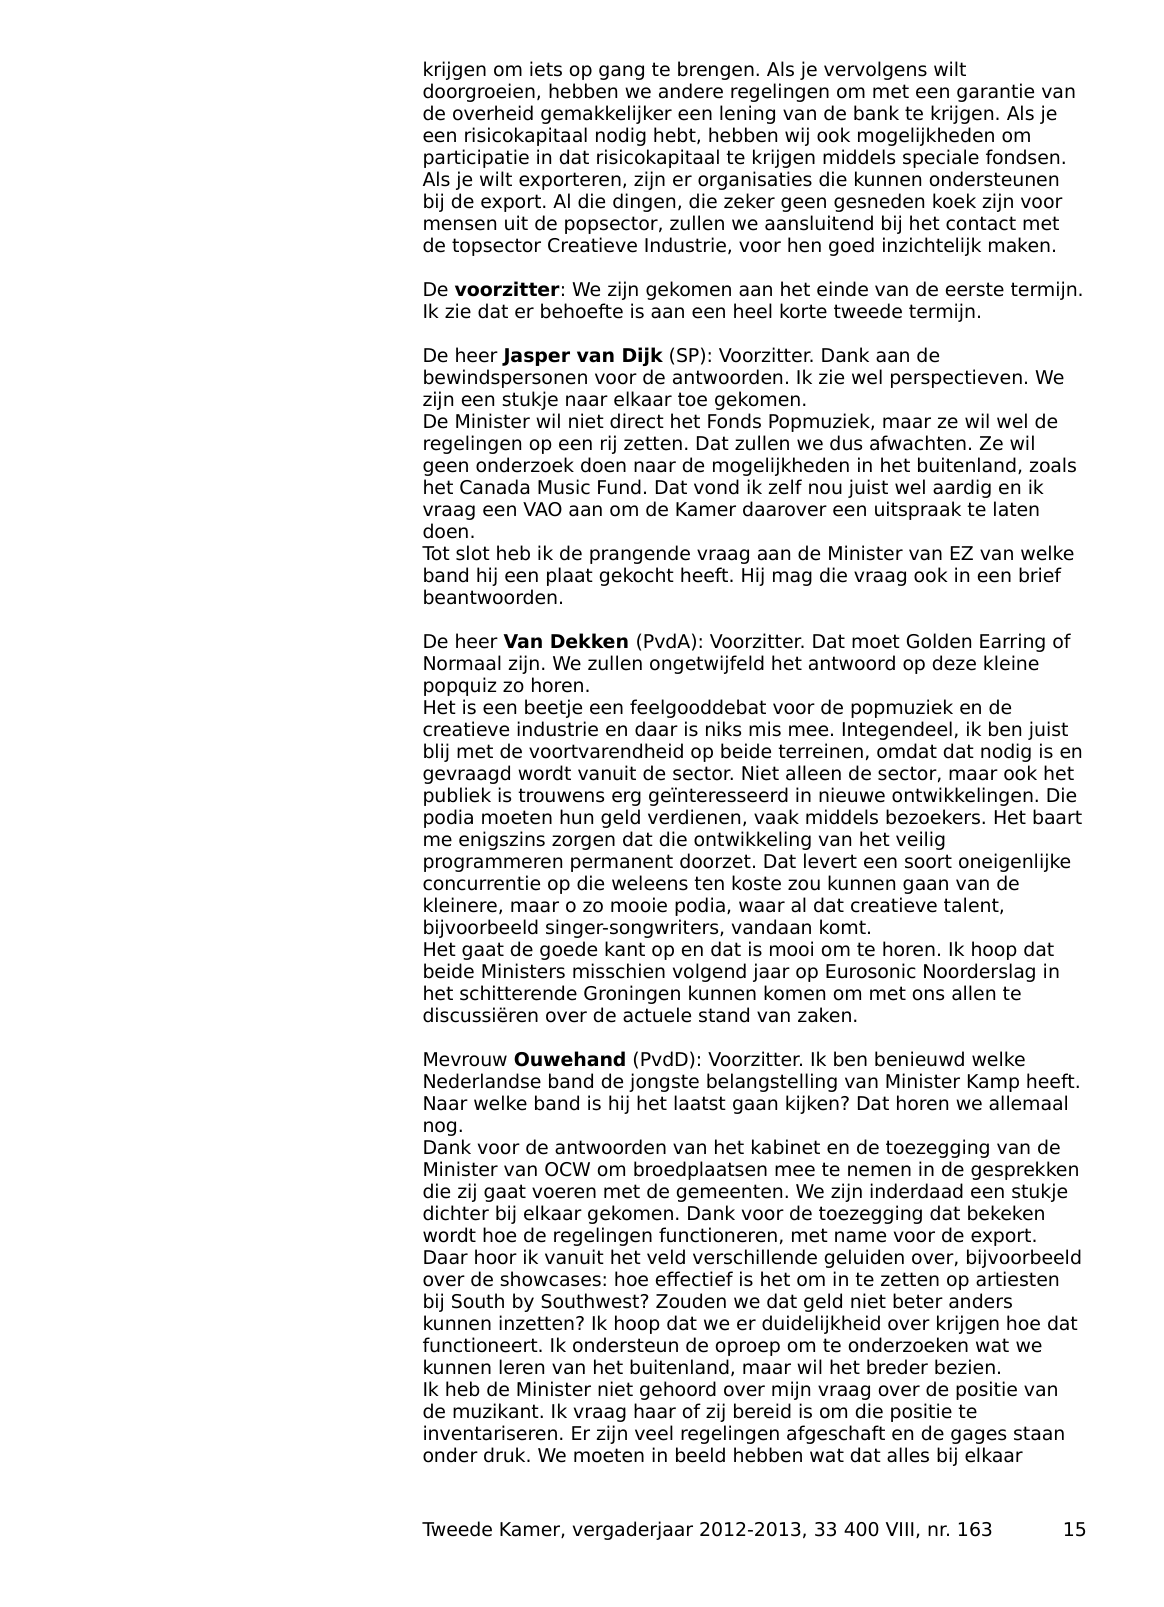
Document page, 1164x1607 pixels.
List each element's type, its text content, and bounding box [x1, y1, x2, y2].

text Mevrouw Ouwehand (PvdD): Voorzitter. Ik ben benieuwd welke Nederlandse band de jongste belangstelling van Minister Kamp heeft. Naar welke band is hij het laatst gaan kijken? Dat horen we allemaal nog. [422, 1049, 1087, 1137]
text De voorzitter: We zijn gekomen aan het einde van de eerste termijn. Ik zie dat er behoefte is aan een heel korte tweede termijn. [422, 279, 1087, 323]
text Tot slot heb ik de prangende vraag aan de Minister van EZ van welke band hij een plaat gekocht heeft. Hij mag die vraag ook in een brief beantwoorden. [422, 543, 1087, 609]
text krijgen om iets op gang te brengen. Als je vervolgens wilt doorgroeien, hebben we andere regelingen om met een garantie van de overheid gemakkelijker een lening van de bank te krijgen. Als je een risicokapitaal nodig hebt, hebben wij ook mogelijkheden om participatie in dat risicokapitaal te krijgen middels speciale fondsen. Als je wilt exporteren, zijn er organisaties die kunnen ondersteunen bij de export. Al die dingen, die zeker geen gesneden koek zijn voor mensen uit de popsector, zullen we aansluitend bij het contact met de topsector Creatieve Industrie, voor hen goed inzichtelijk maken. [422, 59, 1087, 257]
text Het gaat de goede kant op en dat is mooi om te horen. Ik hoop dat beide Ministers misschien volgend jaar op Eurosonic Noorderslag in het schitterende Groningen kunnen komen om met ons allen te discussiëren over de actuele stand van zaken. [422, 939, 1087, 1027]
text Ik heb de Minister niet gehoord over mijn vraag over de positie van de muzikant. Ik vraag haar of zij bereid is om die positie te inventariseren. Er zijn veel regelingen afgeschaft en de gages staan onder druk. We moeten in beeld hebben wat dat alles bij elkaar [422, 1379, 1087, 1467]
text De heer Van Dekken (PvdA): Voorzitter. Dat moet Golden Earring of Normaal zijn. We zullen ongetwijfeld het antwoord op deze kleine popquiz zo horen. [422, 631, 1087, 697]
text Het is een beetje een feelgooddebat voor de popmuziek en de creatieve industrie en daar is niks mis mee. Integendeel, ik ben juist blij met de voortvarendheid op beide terreinen, omdat dat nodig is en gevraagd wordt vanuit de sector. Niet alleen de sector, maar ook het publiek is trouwens erg geïnteresseerd in nieuwe ontwikkelingen. Die podia moeten hun geld verdienen, vaak middels bezoekers. Het baart me enigszins zorgen dat die ontwikkeling van het veilig programmeren permanent doorzet. Dat levert een soort oneigenlijke concurrentie op die weleens ten koste zou kunnen gaan van de kleinere, maar o zo mooie podia, waar al dat creatieve talent, bijvoorbeeld singer-songwriters, vandaan komt. [422, 697, 1087, 939]
text Dank voor de antwoorden van het kabinet en de toezegging van de Minister van OCW om broedplaatsen mee te nemen in de gesprekken die zij gaat voeren met de gemeenten. We zijn inderdaad een stukje dichter bij elkaar gekomen. Dank voor de toezegging dat bekeken wordt hoe de regelingen functioneren, met name voor de export. Daar hoor ik vanuit het veld verschillende geluiden over, bijvoorbeeld over de showcases: hoe effectief is het om in te zetten op artiesten bij South by Southwest? Zouden we dat geld niet beter anders kunnen inzetten? Ik hoop dat we er duidelijkheid over krijgen hoe dat functioneert. Ik ondersteun de oproep om te onderzoeken wat we kunnen leren van het buitenland, maar wil het breder bezien. [422, 1137, 1087, 1379]
text De heer Jasper van Dijk (SP): Voorzitter. Dank aan de bewindspersonen voor de antwoorden. Ik zie wel perspectieven. We zijn een stukje naar elkaar toe gekomen. [422, 345, 1087, 411]
text De Minister wil niet direct het Fonds Popmuziek, maar ze wil wel de regelingen op een rij zetten. Dat zullen we dus afwachten. Ze wil geen onderzoek doen naar de mogelijkheden in het buitenland, zoals het Canada Music Fund. Dat vond ik zelf nou juist wel aardig en ik vraag een VAO aan om de Kamer daarover een uitspraak te laten doen. [422, 411, 1087, 543]
